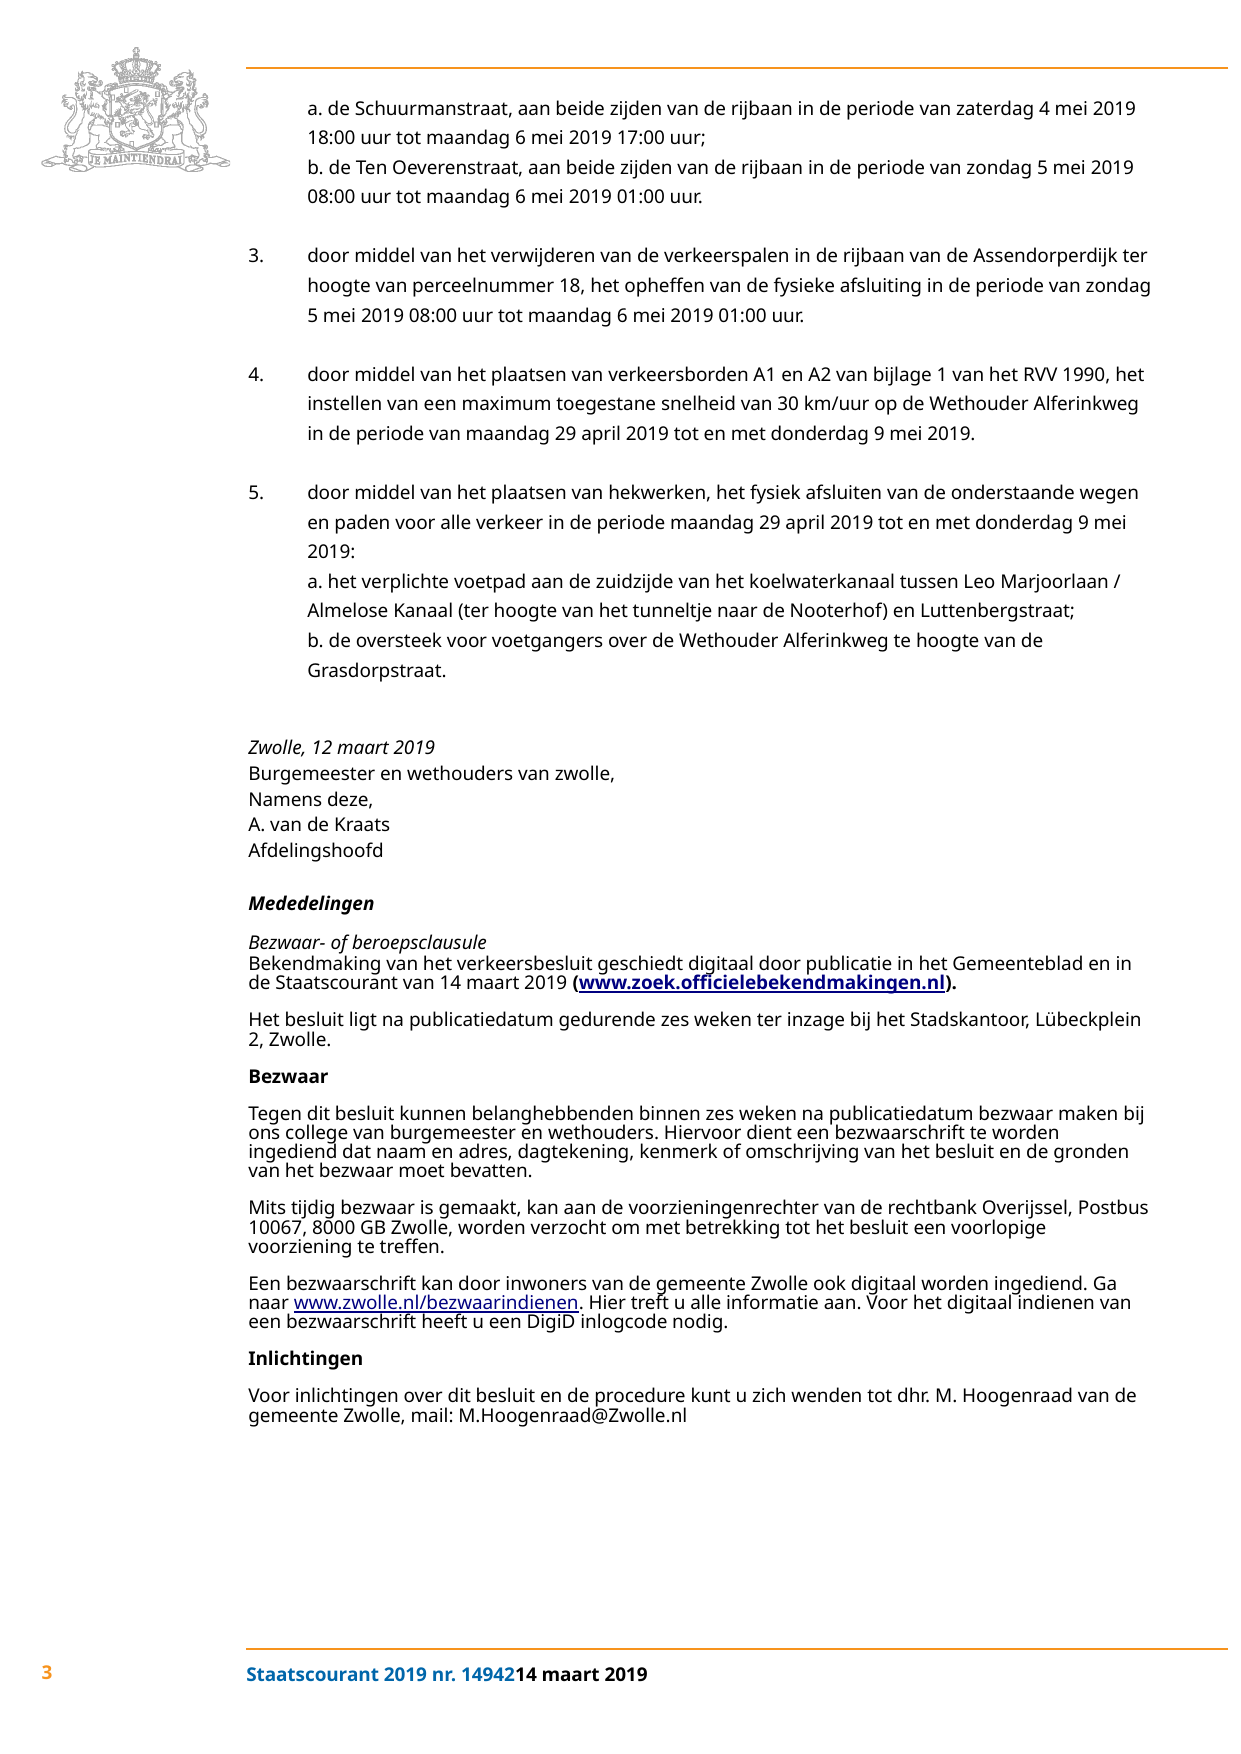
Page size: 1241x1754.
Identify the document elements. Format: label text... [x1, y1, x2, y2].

text Afdelingshoofd [248, 837, 1152, 863]
list door middel van het plaatsen van hekwerken, het fysiek afsluiten van de onderstaande wegen en paden voor alle verkeer in de periode maandag 29 april 2019 tot en met donderdag 9 mei 2019: [248, 479, 1152, 564]
text Tegen dit besluit kunnen belanghebbenden binnen zes weken na publicatiedatum bezwaar maken bij ons college van burgemeester en wethouders. Hiervoor dient een bezwaarschrift te worden ingediend dat naam en adres, dagtekening, kenmerk of omschrijving van het besluit en de gronden van het bezwaar moet bevatten. [248, 1104, 1152, 1182]
text Namens deze, [248, 786, 1152, 811]
list door middel van het plaatsen van verkeersborden A1 en A2 van bijlage 1 van het RVV 1990, het instellen van een maximum toegestane snelheid van 30 km/uur op de Wethouder Alferinkweg in de periode van maandag 29 april 2019 tot en met donderdag 9 mei 2019. [248, 361, 1152, 446]
list b. de oversteek voor voetgangers over de Wethouder Alferinkweg te hoogte van de Grasdorpstraat. [248, 627, 1152, 683]
text Inlichtingen [248, 1350, 1152, 1370]
text Bezwaar- of beroepsclausule [248, 929, 1152, 955]
text Zwolle, 12 maart 2019 [248, 734, 1152, 760]
text Bekendmaking van het verkeersbesluit geschiedt digitaal door publicatie in het Gemeenteblad en in de Staatscourant van 14 maart 2019 (www.zoek.officielebekendmakingen.nl). [248, 955, 1152, 994]
text Een bezwaarschrift kan door inwoners van de gemeente Zwolle ook digitaal worden ingediend. Ga naar www.zwolle.nl/bezwaarindienen. Hier treft u alle informatie aan. Voor het digitaal indienen van een bezwaarschrift heeft u een DigiD inlogcode nodig. [248, 1275, 1152, 1333]
text Voor inlichtingen over dit besluit en de procedure kunt u zich wenden tot dhr. M. Hoogenraad van de gemeente Zwolle, mail: M.Hoogenraad@Zwolle.nl [248, 1387, 1152, 1426]
text Burgemeester en wethouders van zwolle, [248, 760, 1152, 786]
list b. de Ten Oeverenstraat, aan beide zijden van de rijbaan in de periode van zondag 5 mei 2019 08:00 uur tot maandag 6 mei 2019 01:00 uur. [248, 154, 1152, 209]
text Mits tijdig bezwaar is gemaakt, kan aan de voorzieningenrechter van de rechtbank Overijssel, Postbus 10067, 8000 GB Zwolle, worden verzocht om met betrekking tot het besluit een voorlopige voorziening te treffen. [248, 1199, 1152, 1257]
text A. van de Kraats [248, 811, 1152, 837]
list a. de Schuurmanstraat, aan beide zijden van de rijbaan in de periode van zaterdag 4 mei 2019 18:00 uur tot maandag 6 mei 2019 17:00 uur; [248, 95, 1152, 150]
text Mededelingen [248, 890, 1152, 916]
picture [41, 47, 231, 172]
list door middel van het verwijderen van de verkeerspalen in de rijbaan van de Assendorperdijk ter hoogte van perceelnummer 18, het opheffen van de fysieke afsluiting in de periode van zondag 5 mei 2019 08:00 uur tot maandag 6 mei 2019 01:00 uur. [248, 243, 1152, 328]
text Bezwaar [248, 1068, 1152, 1087]
text Het besluit ligt na publicatiedatum gedurende zes weken ter inzage bij het Stadskantoor, Lübeckplein 2, Zwolle. [248, 1011, 1152, 1050]
list a. het verplichte voetpad aan de zuidzijde van het koelwaterkanaal tussen Leo Marjoorlaan / Almelose Kanaal (ter hoogte van het tunneltje naar de Nooterhof) en Luttenbergstraat; [248, 568, 1152, 623]
